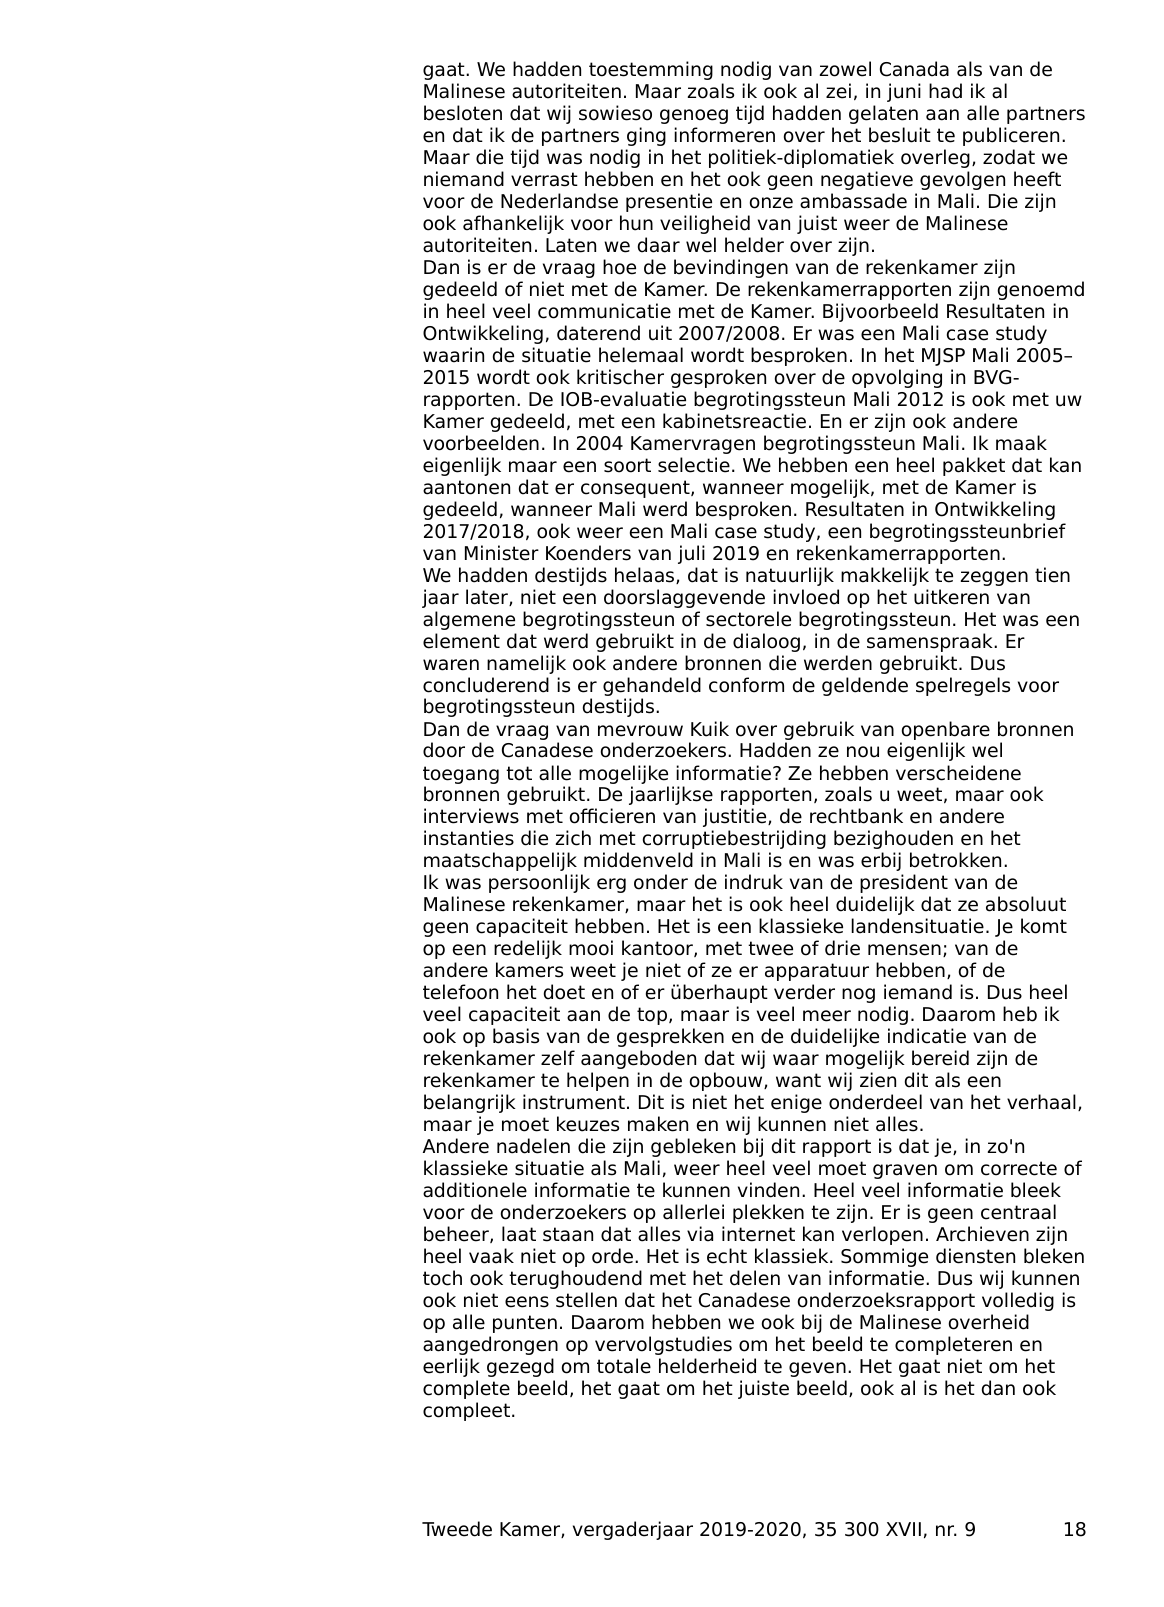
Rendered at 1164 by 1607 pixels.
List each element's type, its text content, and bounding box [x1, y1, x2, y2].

text Dan de vraag van mevrouw Kuik over gebruik van openbare bronnen door de Canadese onderzoekers. Hadden ze nou eigenlijk wel toegang tot alle mogelijke informatie? Ze hebben verscheidene bronnen gebruikt. De jaarlijkse rapporten, zoals u weet, maar ook interviews met officieren van justitie, de rechtbank en andere instanties die zich met corruptiebestrijding bezighouden en het maatschappelijk middenveld in Mali is en was erbij betrokken. [422, 718, 1087, 872]
text Ik was persoonlijk erg onder de indruk van de president van de Malinese rekenkamer, maar het is ook heel duidelijk dat ze absoluut geen capaciteit hebben. Het is een klassieke landensituatie. Je komt op een redelijk mooi kantoor, met twee of drie mensen; van de andere kamers weet je niet of ze er apparatuur hebben, of de telefoon het doet en of er überhaupt verder nog iemand is. Dus heel veel capaciteit aan de top, maar is veel meer nodig. Daarom heb ik ook op basis van de gesprekken en de duidelijke indicatie van de rekenkamer zelf aangeboden dat wij waar mogelijk bereid zijn de rekenkamer te helpen in de opbouw, want wij zien dit als een belangrijk instrument. Dit is niet het enige onderdeel van het verhaal, maar je moet keuzes maken en wij kunnen niet alles. [422, 872, 1087, 1136]
text gaat. We hadden toestemming nodig van zowel Canada als van de Malinese autoriteiten. Maar zoals ik ook al zei, in juni had ik al besloten dat wij sowieso genoeg tijd hadden gelaten aan alle partners en dat ik de partners ging informeren over het besluit te publiceren. Maar die tijd was nodig in het politiek-diplomatiek overleg, zodat we niemand verrast hebben en het ook geen negatieve gevolgen heeft voor de Nederlandse presentie en onze ambassade in Mali. Die zijn ook afhankelijk voor hun veiligheid van juist weer de Malinese autoriteiten. Laten we daar wel helder over zijn. [422, 59, 1087, 257]
text Andere nadelen die zijn gebleken bij dit rapport is dat je, in zo'n klassieke situatie als Mali, weer heel veel moet graven om correcte of additionele informatie te kunnen vinden. Heel veel informatie bleek voor de onderzoekers op allerlei plekken te zijn. Er is geen centraal beheer, laat staan dat alles via internet kan verlopen. Archieven zijn heel vaak niet op orde. Het is echt klassiek. Sommige diensten bleken toch ook terughoudend met het delen van informatie. Dus wij kunnen ook niet eens stellen dat het Canadese onderzoeksrapport volledig is op alle punten. Daarom hebben we ook bij de Malinese overheid aangedrongen op vervolgstudies om het beeld te completeren en eerlijk gezegd om totale helderheid te geven. Het gaat niet om het complete beeld, het gaat om het juiste beeld, ook al is het dan ook compleet. [422, 1136, 1087, 1422]
text Dan is er de vraag hoe de bevindingen van de rekenkamer zijn gedeeld of niet met de Kamer. De rekenkamerrapporten zijn genoemd in heel veel communicatie met de Kamer. Bijvoorbeeld Resultaten in Ontwikkeling, daterend uit 2007/2008. Er was een Mali case study waarin de situatie helemaal wordt besproken. In het MJSP Mali 2005–2015 wordt ook kritischer gesproken over de opvolging in BVG-rapporten. De IOB-evaluatie begrotingssteun Mali 2012 is ook met uw Kamer gedeeld, met een kabinetsreactie. En er zijn ook andere voorbeelden. In 2004 Kamervragen begrotingssteun Mali. Ik maak eigenlijk maar een soort selectie. We hebben een heel pakket dat kan aantonen dat er consequent, wanneer mogelijk, met de Kamer is gedeeld, wanneer Mali werd besproken. Resultaten in Ontwikkeling 2017/2018, ook weer een Mali case study, een begrotingssteunbrief van Minister Koenders van juli 2019 en rekenkamerrapporten. [422, 257, 1087, 564]
text We hadden destijds helaas, dat is natuurlijk makkelijk te zeggen tien jaar later, niet een doorslaggevende invloed op het uitkeren van algemene begrotingssteun of sectorele begrotingssteun. Het was een element dat werd gebruikt in de dialoog, in de samenspraak. Er waren namelijk ook andere bronnen die werden gebruikt. Dus concluderend is er gehandeld conform de geldende spelregels voor begrotingssteun destijds. [422, 564, 1087, 718]
